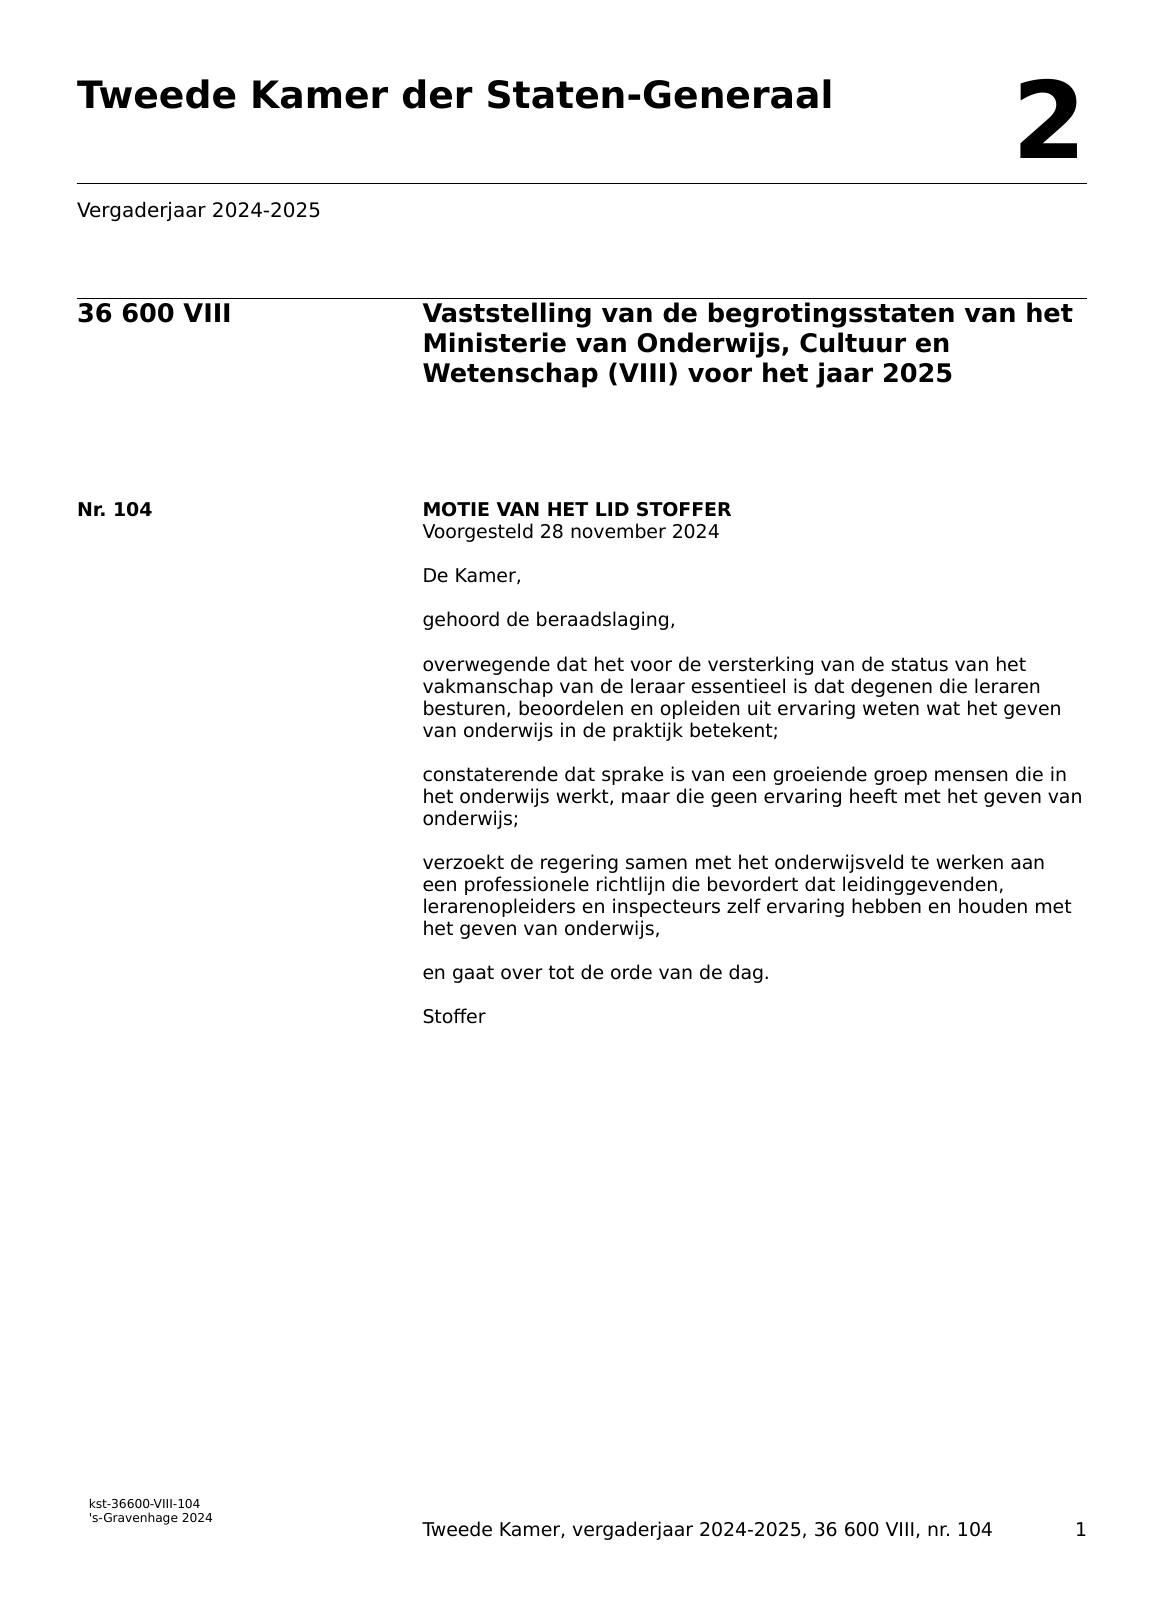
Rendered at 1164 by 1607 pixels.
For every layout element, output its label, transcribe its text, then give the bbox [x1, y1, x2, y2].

table_cell Vergaderjaar 2024-2025 [77, 184, 1087, 298]
table_header 2 [886, 59, 1087, 183]
text 's-Gravenhage 2024 [88, 1511, 323, 1525]
text Stoffer [422, 1006, 1087, 1028]
table_header Tweede Kamer der Staten-Generaal [77, 59, 886, 183]
text gehoord de beraadslaging, [422, 609, 1087, 631]
subtitle Nr. 104 MOTIE VAN HET LID STOFFER [77, 499, 1087, 521]
text en gaat over tot de orde van de dag. [422, 962, 1087, 984]
text verzoekt de regering samen met het onderwijsveld te werken aan een professionele richtlijn die bevordert dat leidinggevenden, lerarenopleiders en inspecteurs zelf ervaring hebben en houden met het geven van onderwijs, [422, 852, 1087, 940]
text De Kamer, [422, 565, 1087, 587]
text overwegende dat het voor de versterking van de status van het vakmanschap van de leraar essentieel is dat degenen die leraren besturen, beoordelen en opleiden uit ervaring weten wat het geven van onderwijs in de praktijk betekent; [422, 653, 1087, 741]
text kst-36600-VIII-104 [88, 1497, 323, 1511]
text Voorgesteld 28 november 2024 [422, 521, 1087, 543]
subtitle 36 600 VIII Vaststelling van de begrotingsstaten van het Ministerie van Onderwijs, Cultuur en Wetenschap (VIII) voor het jaar 2025 [77, 299, 1087, 388]
text constaterende dat sprake is van een groeiende groep mensen die in het onderwijs werkt, maar die geen ervaring heeft met het geven van onderwijs; [422, 764, 1087, 829]
